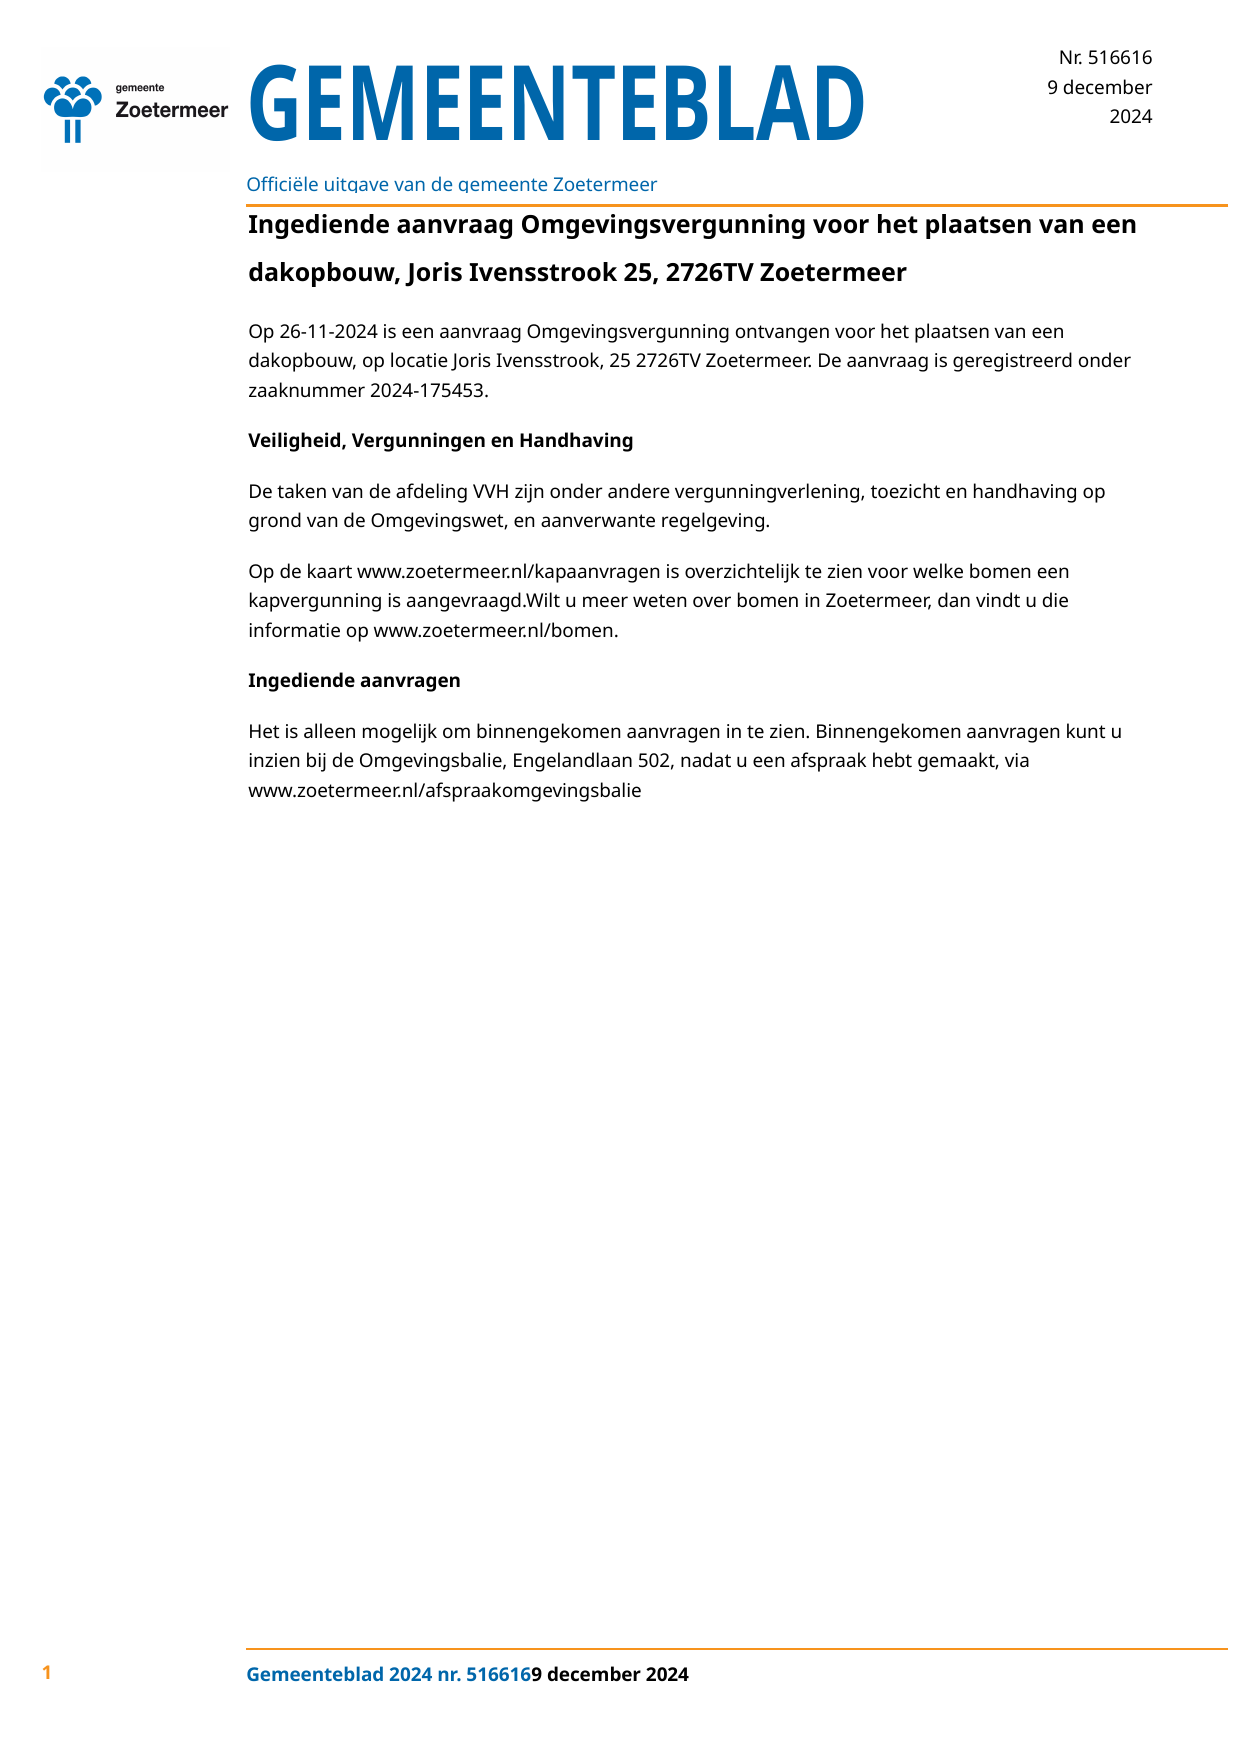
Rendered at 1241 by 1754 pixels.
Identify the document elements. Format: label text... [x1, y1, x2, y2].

text Op de kaart www.zoetermeer.nl/kapaanvragen is overzichtelijk te zien voor welke bomen een kapvergunning is aangevraagd.Wilt u meer weten over bomen in Zoetermeer, dan vindt u die informatie op www.zoetermeer.nl/bomen. [248, 558, 1152, 643]
text Ingediende aanvragen [248, 667, 1152, 693]
text Ingediende aanvraag Omgevingsvergunning voor het plaatsen van een dakopbouw, Joris Ivensstrook 25, 2726TV Zoetermeer [248, 207, 1152, 288]
text Op 26-11-2024 is een aanvraag Omgevingsvergunning ontvangen voor het plaatsen van een dakopbouw, op locatie Joris Ivensstrook, 25 2726TV Zoetermeer. De aanvraag is geregistreerd onder zaaknummer 2024-175453. [248, 318, 1152, 403]
text Veiligheid, Vergunningen en Handhaving [248, 427, 1152, 453]
text De taken van de afdeling VVH zijn onder andere vergunningverlening, toezicht en handhaving op grond van de Omgevingswet, en aanverwante regelgeving. [248, 478, 1152, 533]
picture [41, 47, 231, 172]
text Het is alleen mogelijk om binnengekomen aanvragen in te zien. Binnengekomen aanvragen kunt u inzien bij de Omgevingsbalie, Engelandlaan 502, nadat u een afspraak hebt gemaakt, via www.zoetermeer.nl/afspraakomgevingsbalie [248, 718, 1152, 803]
